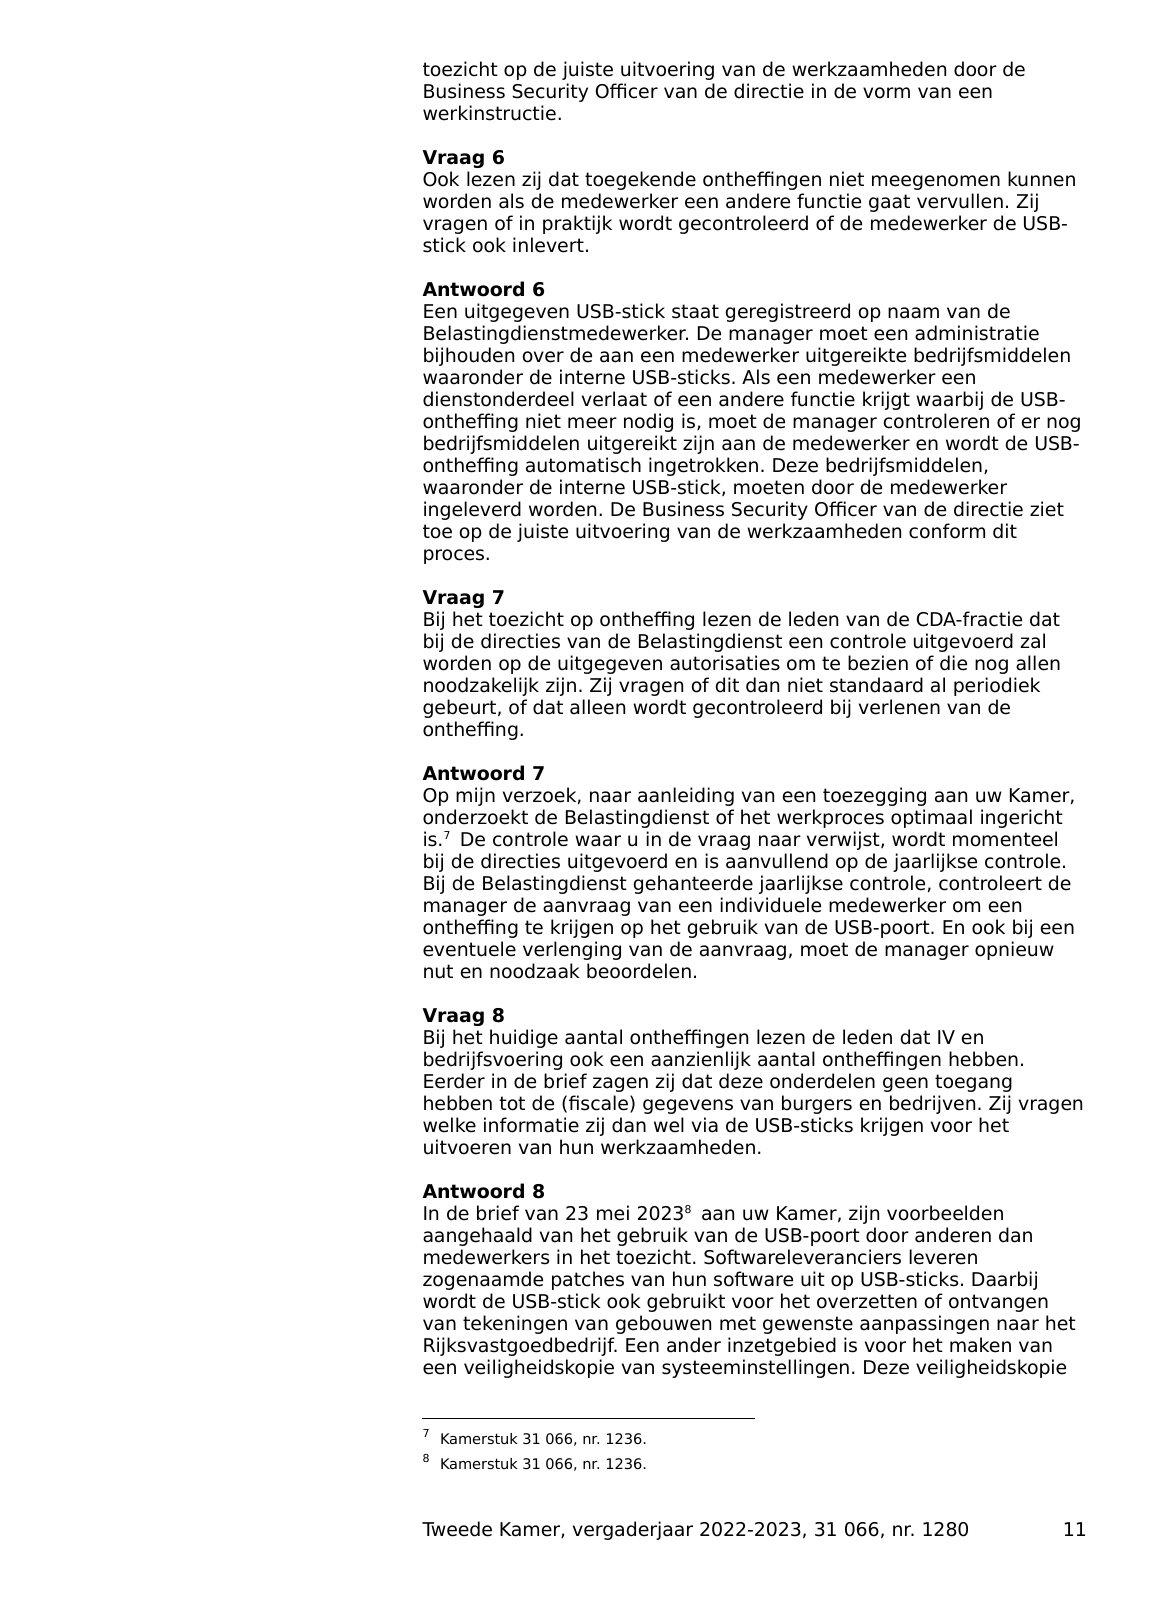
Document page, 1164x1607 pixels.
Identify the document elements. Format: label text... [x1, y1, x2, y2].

text toezicht op de juiste uitvoering van de werkzaamheden door de Business Security Officer van de directie in de vorm van een werkinstructie. [422, 59, 1087, 125]
text Kamerstuk 31 066, nr. 1236. [422, 1452, 1087, 1474]
text In de brief van 23 mei 2023 aan uw Kamer, zijn voorbeelden aangehaald van het gebruik van de USB-poort door anderen dan medewerkers in het toezicht. Softwareleveranciers leveren zogenaamde patches van hun software uit op USB-sticks. Daarbij wordt de USB-stick ook gebruikt voor het overzetten of ontvangen van tekeningen van gebouwen met gewenste aanpassingen naar het Rijksvastgoedbedrijf. Een ander inzetgebied is voor het maken van een veiligheidskopie van systeeminstellingen. Deze veiligheidskopie [422, 1203, 1087, 1379]
text Vraag 7 [422, 587, 1087, 609]
text Ook lezen zij dat toegekende ontheffingen niet meegenomen kunnen worden als de medewerker een andere functie gaat vervullen. Zij vragen of in praktijk wordt gecontroleerd of de medewerker de USB-stick ook inlevert. [422, 169, 1087, 257]
text Vraag 6 [422, 147, 1087, 169]
text Vraag 8 [422, 1005, 1087, 1027]
text Bij het huidige aantal ontheffingen lezen de leden dat IV en bedrijfsvoering ook een aanzienlijk aantal ontheffingen hebben. Eerder in de brief zagen zij dat deze onderdelen geen toegang hebben tot de (fiscale) gegevens van burgers en bedrijven. Zij vragen welke informatie zij dan wel via de USB-sticks krijgen voor het uitvoeren van hun werkzaamheden. [422, 1027, 1087, 1159]
text Op mijn verzoek, naar aanleiding van een toezegging aan uw Kamer, onderzoekt de Belastingdienst of het werkproces optimaal ingericht is. De controle waar u in de vraag naar verwijst, wordt momenteel bij de directies uitgevoerd en is aanvullend op de jaarlijkse controle. Bij de Belastingdienst gehanteerde jaarlijkse controle, controleert de manager de aanvraag van een individuele medewerker om een ontheffing te krijgen op het gebruik van de USB-poort. En ook bij een eventuele verlenging van de aanvraag, moet de manager opnieuw nut en noodzaak beoordelen. [422, 785, 1087, 983]
text Antwoord 7 [422, 763, 1087, 785]
text Antwoord 8 [422, 1181, 1087, 1203]
text Bij het toezicht op ontheffing lezen de leden van de CDA-fractie dat bij de directies van de Belastingdienst een controle uitgevoerd zal worden op de uitgegeven autorisaties om te bezien of die nog allen noodzakelijk zijn. Zij vragen of dit dan niet standaard al periodiek gebeurt, of dat alleen wordt gecontroleerd bij verlenen van de ontheffing. [422, 609, 1087, 741]
text Antwoord 6 [422, 279, 1087, 301]
text Een uitgegeven USB-stick staat geregistreerd op naam van de Belastingdienstmedewerker. De manager moet een administratie bijhouden over de aan een medewerker uitgereikte bedrijfsmiddelen waaronder de interne USB-sticks. Als een medewerker een dienstonderdeel verlaat of een andere functie krijgt waarbij de USB-ontheffing niet meer nodig is, moet de manager controleren of er nog bedrijfsmiddelen uitgereikt zijn aan de medewerker en wordt de USB-ontheffing automatisch ingetrokken. Deze bedrijfsmiddelen, waaronder de interne USB-stick, moeten door de medewerker ingeleverd worden. De Business Security Officer van de directie ziet toe op de juiste uitvoering van de werkzaamheden conform dit proces. [422, 301, 1087, 565]
text Kamerstuk 31 066, nr. 1236. [422, 1427, 1087, 1449]
